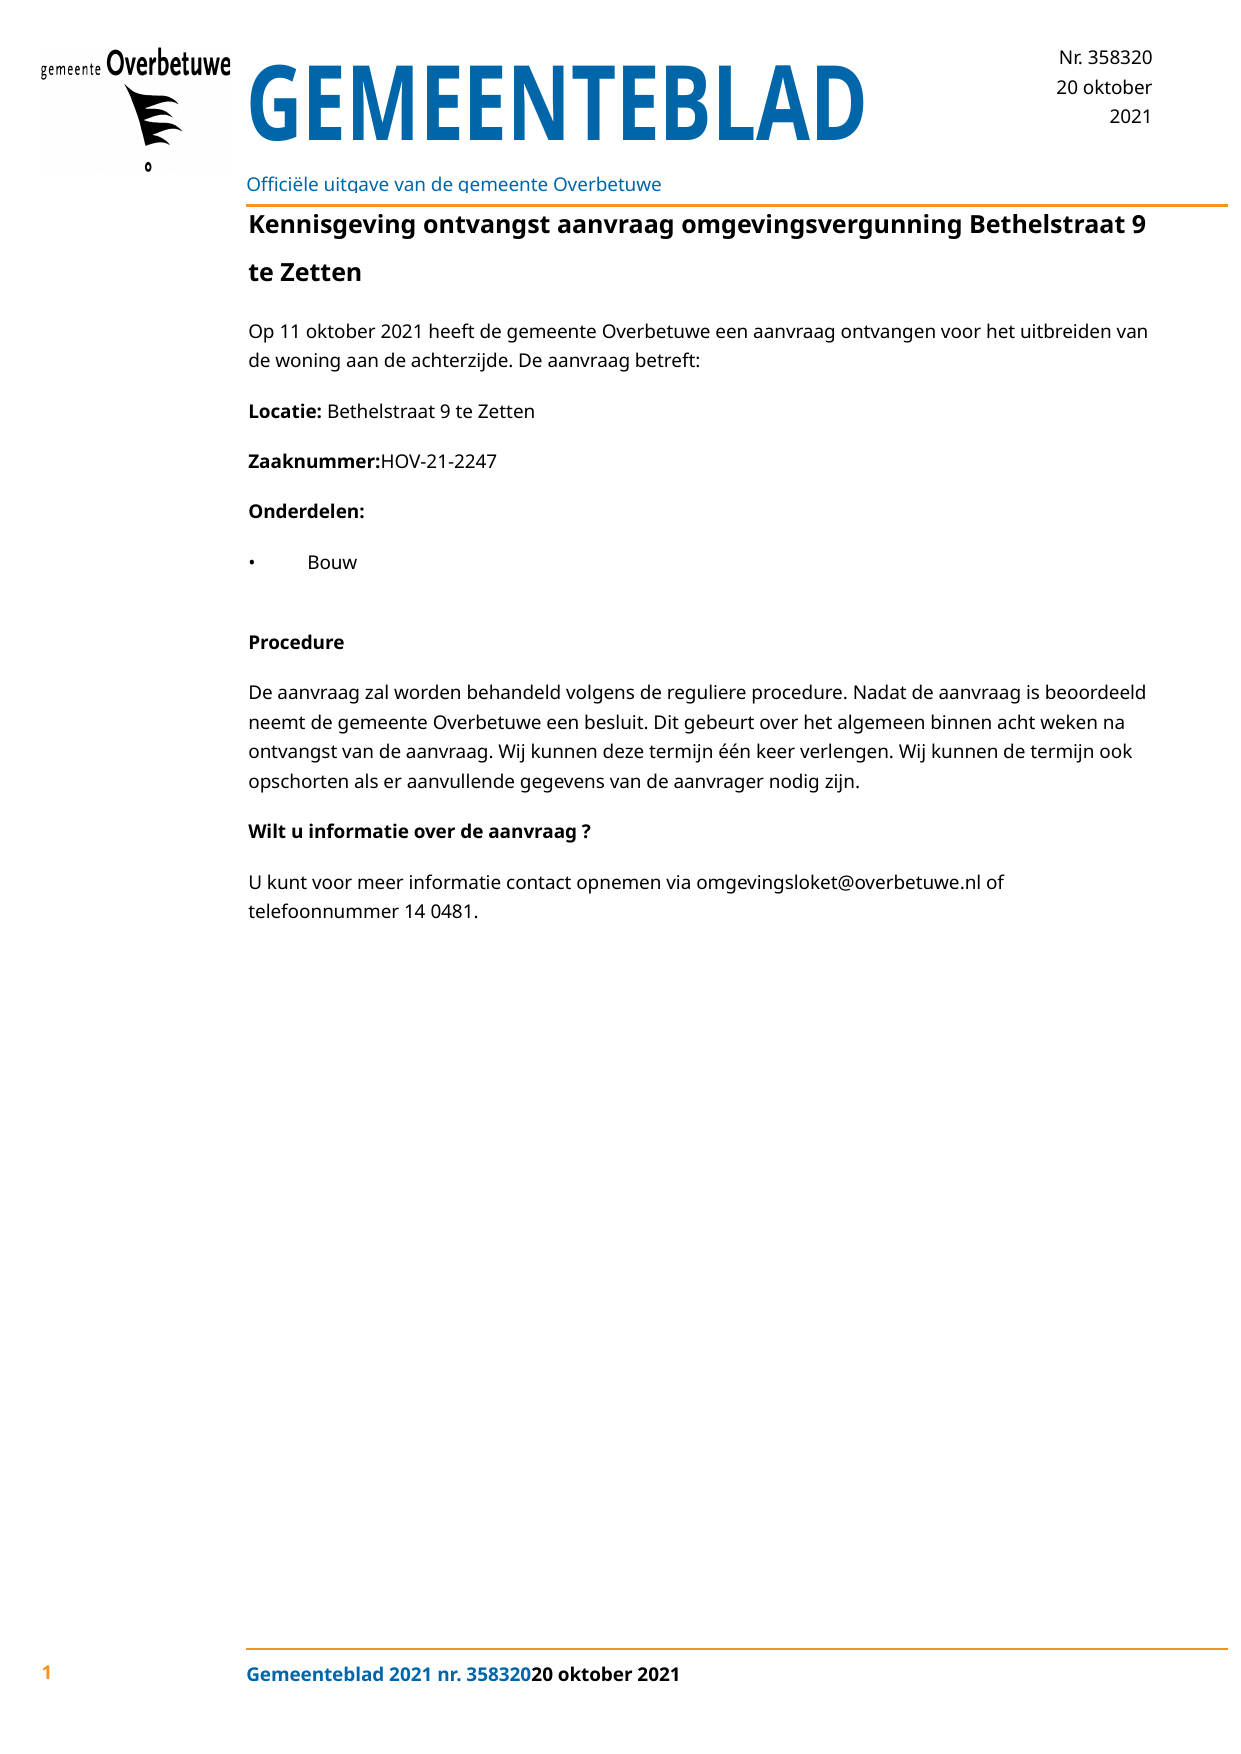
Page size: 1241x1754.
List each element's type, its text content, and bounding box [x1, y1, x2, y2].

text Kennisgeving ontvangst aanvraag omgevingsvergunning Bethelstraat 9 te Zetten [248, 207, 1152, 288]
text Locatie: Bethelstraat 9 te Zetten [248, 398, 1152, 424]
text De aanvraag zal worden behandeld volgens de reguliere procedure. Nadat de aanvraag is beoordeeld neemt de gemeente Overbetuwe een besluit. Dit gebeurt over het algemeen binnen acht weken na ontvangst van de aanvraag. Wij kunnen deze termijn één keer verlengen. Wij kunnen de termijn ook opschorten als er aanvullende gegevens van de aanvrager nodig zijn. [248, 679, 1152, 794]
text U kunt voor meer informatie contact opnemen via omgevingsloket@overbetuwe.nl of telefoonnummer 14 0481. [248, 869, 1152, 924]
text Zaaknummer:HOV-21-2247 [248, 448, 1152, 474]
picture [41, 47, 231, 172]
text Onderdelen: [248, 499, 1152, 524]
text Op 11 oktober 2021 heeft de gemeente Overbetuwe een aanvraag ontvangen voor het uitbreiden van de woning aan de achterzijde. De aanvraag betreft: [248, 318, 1152, 373]
text Wilt u informatie over de aanvraag ? [248, 819, 1152, 844]
list Bouw [248, 549, 1152, 575]
text Procedure [248, 629, 1152, 655]
